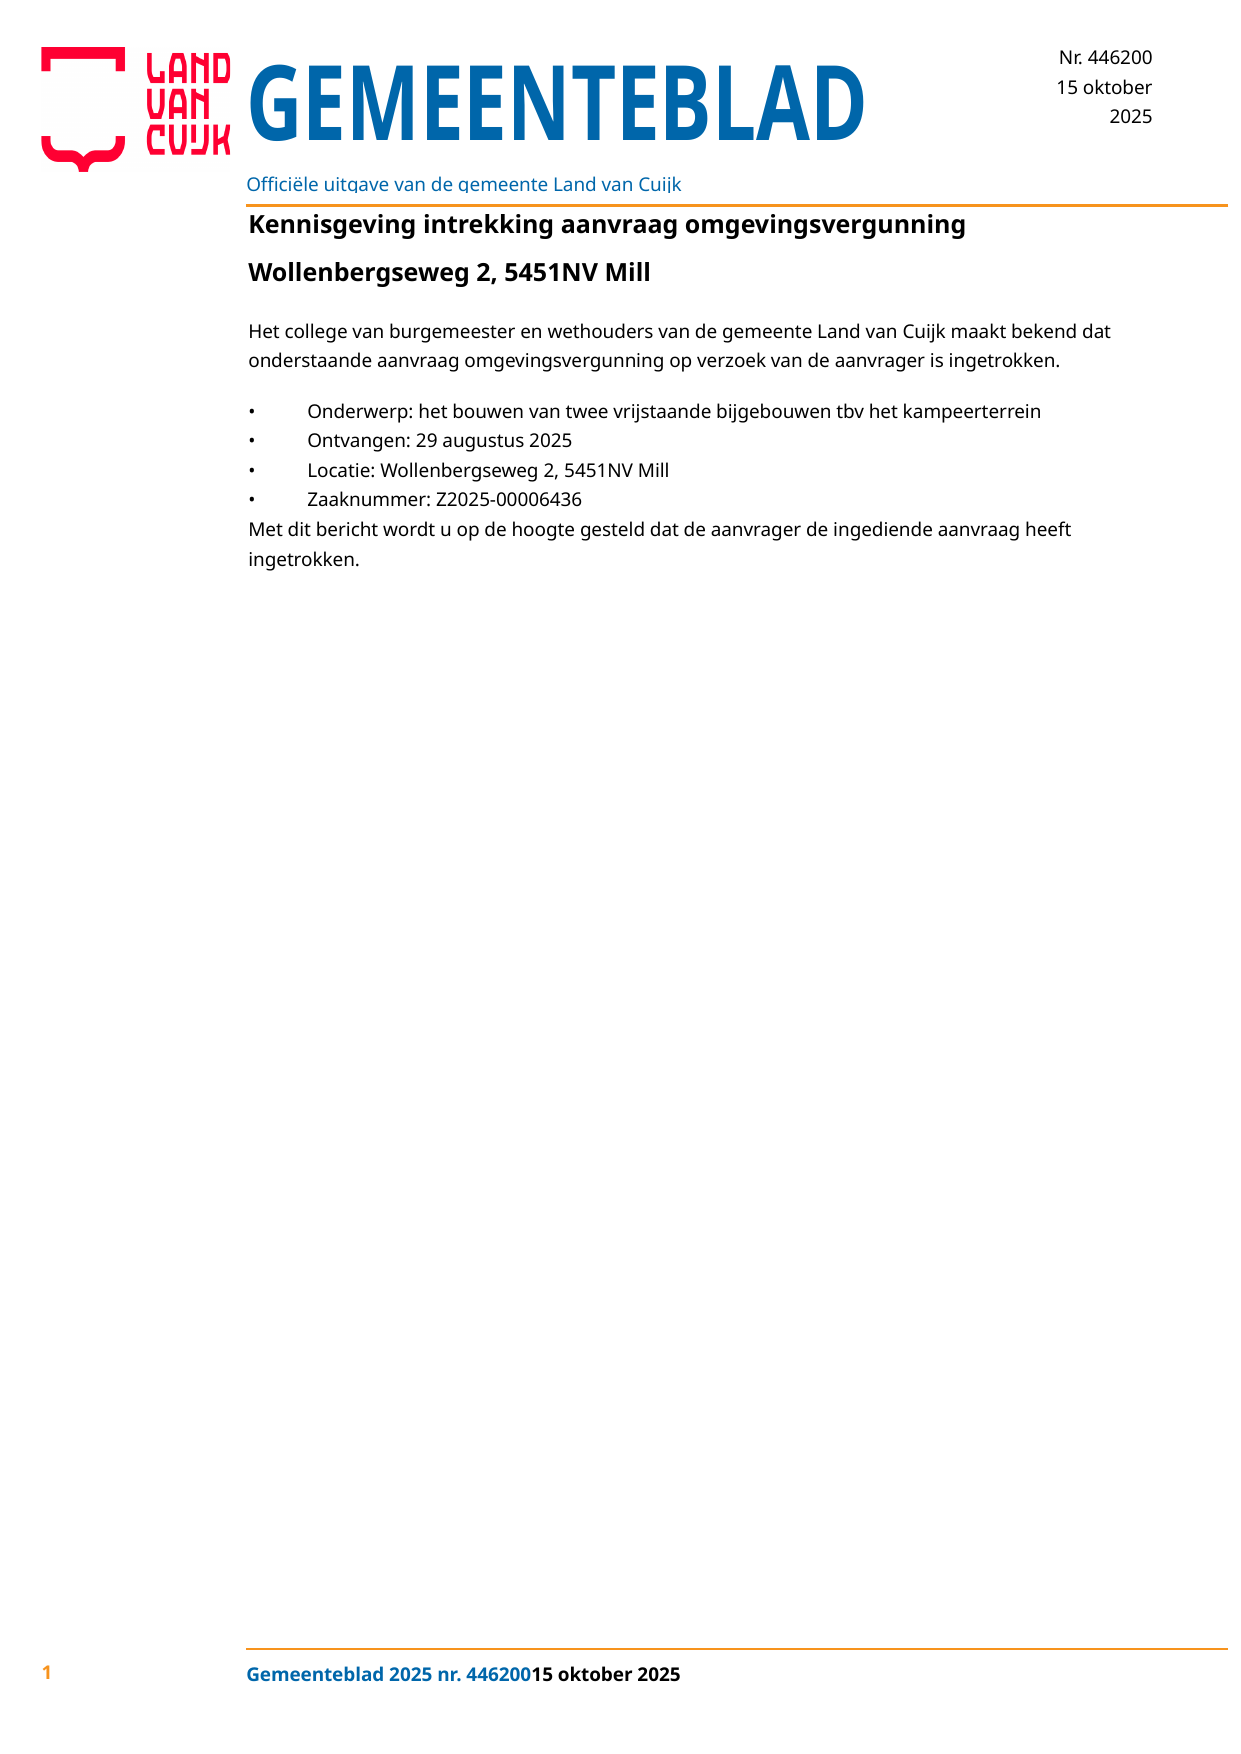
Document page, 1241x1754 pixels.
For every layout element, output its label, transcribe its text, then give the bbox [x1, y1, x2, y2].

text Met dit bericht wordt u op de hoogte gesteld dat de aanvrager de ingediende aanvraag heeft ingetrokken. [248, 516, 1152, 572]
list Onderwerp: het bouwen van twee vrijstaande bijgebouwen tbv het kampeerterrein [248, 398, 1152, 424]
text Het college van burgemeester en wethouders van de gemeente Land van Cuijk maakt bekend dat onderstaande aanvraag omgevingsvergunning op verzoek van de aanvrager is ingetrokken. [248, 318, 1152, 373]
list Ontvangen: 29 augustus 2025 [248, 427, 1152, 453]
picture [41, 47, 231, 172]
list Zaaknummer: Z2025-00006436 [248, 487, 1152, 512]
list Locatie: Wollenbergseweg 2, 5451NV Mill [248, 457, 1152, 483]
text Kennisgeving intrekking aanvraag omgevingsvergunning Wollenbergseweg 2, 5451NV Mill [248, 207, 1152, 288]
